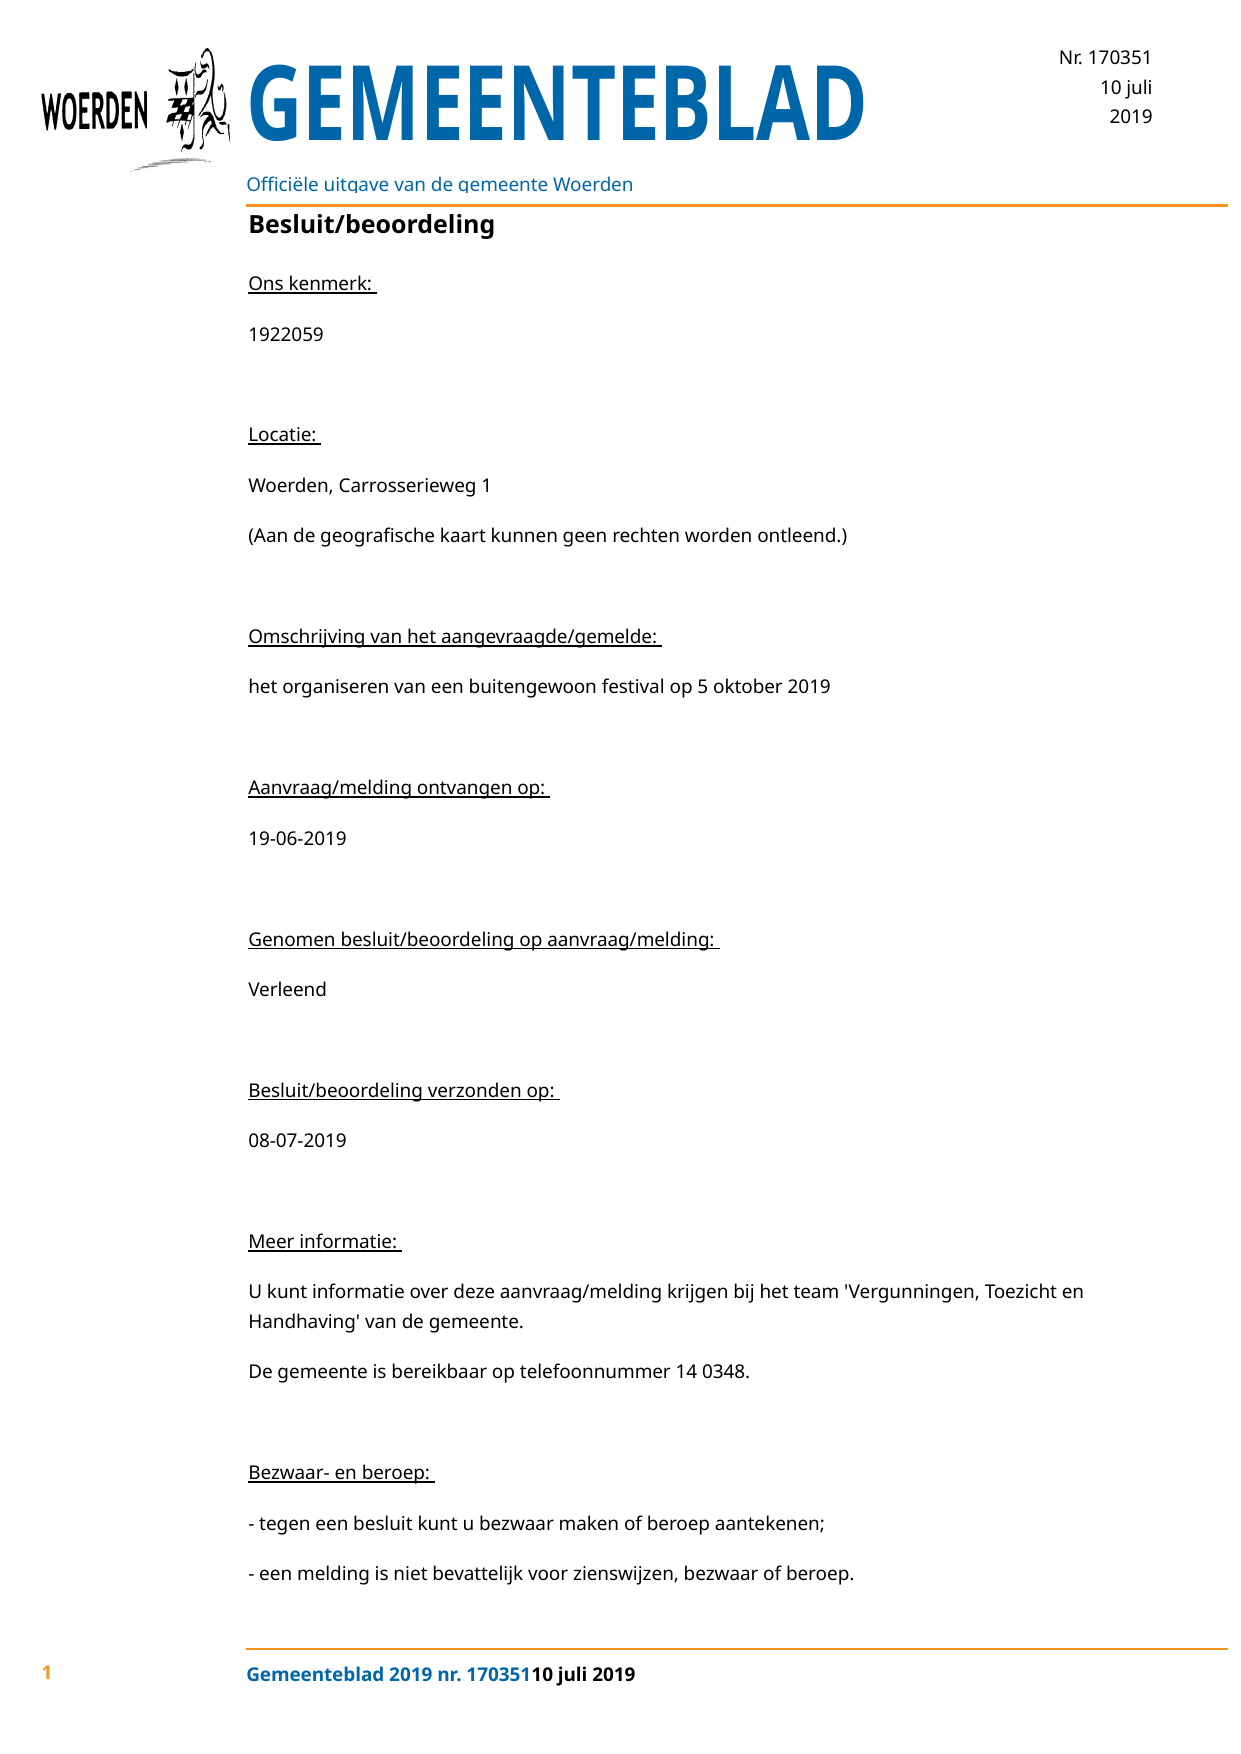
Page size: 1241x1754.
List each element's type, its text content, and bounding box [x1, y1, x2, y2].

text Genomen besluit/beoordeling op aanvraag/melding: [248, 926, 1152, 951]
text 1922059 [248, 321, 1152, 346]
text Besluit/beoordeling verzonden op: [248, 1077, 1152, 1103]
text Woerden, Carrosserieweg 1 [248, 472, 1152, 498]
picture [41, 47, 231, 172]
text U kunt informatie over deze aanvraag/melding krijgen bij het team 'Vergunningen, Toezicht en Handhaving' van de gemeente. [248, 1279, 1152, 1334]
text Besluit/beoordeling [248, 207, 1152, 241]
text Aanvraag/melding ontvangen op: [248, 774, 1152, 800]
text Locatie: [248, 422, 1152, 447]
text (Aan de geografische kaart kunnen geen rechten worden ontleend.) [248, 522, 1152, 548]
text Omschrijving van het aangevraagde/gemelde: [248, 623, 1152, 649]
text 08-07-2019 [248, 1127, 1152, 1153]
text Verleend [248, 976, 1152, 1002]
text Bezwaar- en beroep: [248, 1459, 1152, 1485]
text Meer informatie: [248, 1228, 1152, 1254]
text - een melding is niet bevattelijk voor zienswijzen, bezwaar of beroep. [248, 1560, 1152, 1586]
text Ons kenmerk: [248, 270, 1152, 296]
text 19-06-2019 [248, 825, 1152, 851]
text De gemeente is bereikbaar op telefoonnummer 14 0348. [248, 1359, 1152, 1384]
text het organiseren van een buitengewoon festival op 5 oktober 2019 [248, 674, 1152, 699]
text - tegen een besluit kunt u bezwaar maken of beroep aantekenen; [248, 1510, 1152, 1536]
